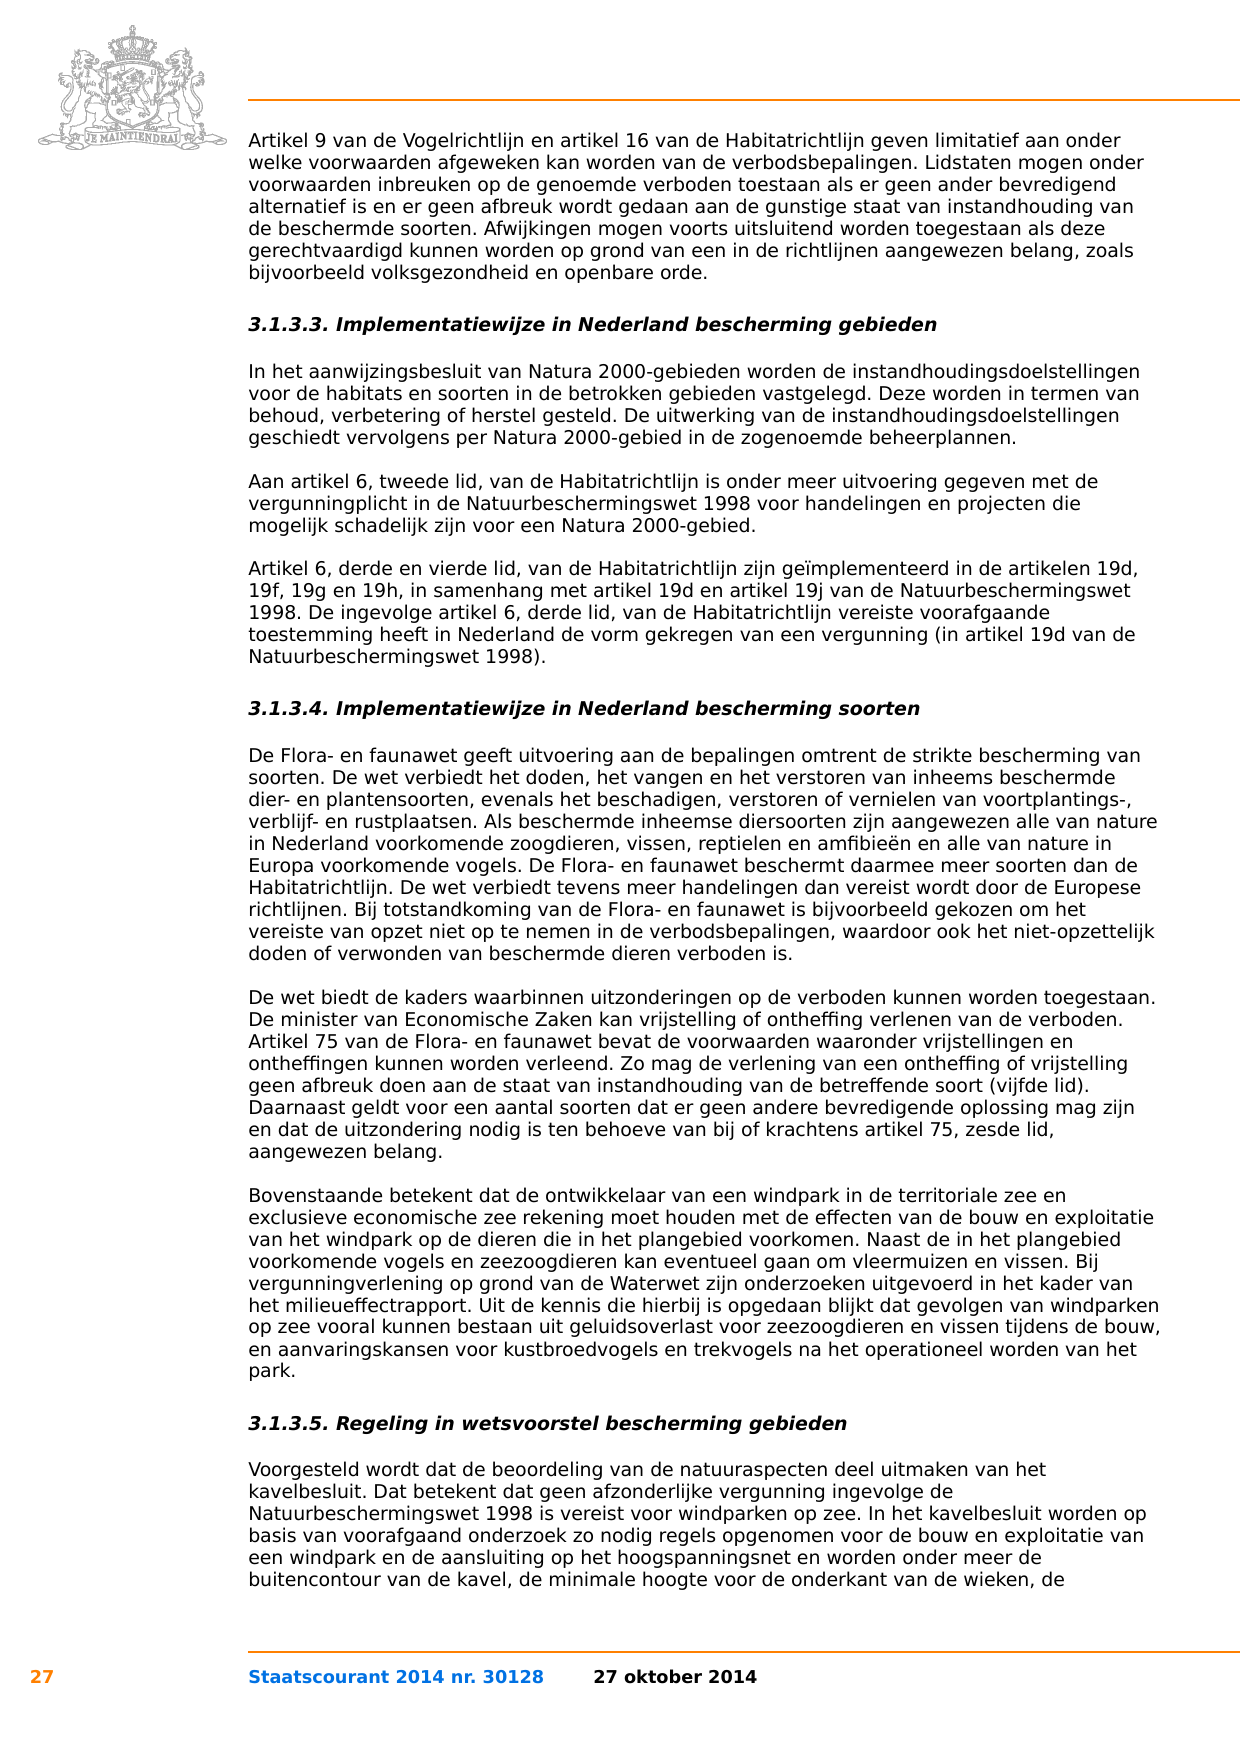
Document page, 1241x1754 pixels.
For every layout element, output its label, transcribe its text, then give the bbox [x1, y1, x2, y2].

text Artikel 6, derde en vierde lid, van de Habitatrichtlijn zijn geïmplementeerd in de artikelen 19d, 19f, 19g en 19h, in samenhang met artikel 19d en artikel 19j van de Natuurbeschermingswet 1998. De ingevolge artikel 6, derde lid, van de Habitatrichtlijn vereiste voorafgaande toestemming heeft in Nederland de vorm gekregen van een vergunning (in artikel 19d van de Natuurbeschermingswet 1998). [248, 558, 1163, 668]
subtitle 3.1.3.5. Regeling in wetsvoorstel bescherming gebieden [248, 1412, 1163, 1434]
picture [38, 25, 227, 150]
text De Flora- en faunawet geeft uitvoering aan de bepalingen omtrent de strikte bescherming van soorten. De wet verbiedt het doden, het vangen en het verstoren van inheems beschermde dier- en plantensoorten, evenals het beschadigen, verstoren of vernielen van voortplantings-, verblijf- en rustplaatsen. Als beschermde inheemse diersoorten zijn aangewezen alle van nature in Nederland voorkomende zoogdieren, vissen, reptielen en amfibieën en alle van nature in Europa voorkomende vogels. De Flora- en faunawet beschermt daarmee meer soorten dan de Habitatrichtlijn. De wet verbiedt tevens meer handelingen dan vereist wordt door de Europese richtlijnen. Bij totstandkoming van de Flora- en faunawet is bijvoorbeeld gekozen om het vereiste van opzet niet op te nemen in de verbodsbepalingen, waardoor ook het niet-opzettelijk doden of verwonden van beschermde dieren verboden is. [248, 745, 1163, 965]
subtitle 3.1.3.3. Implementatiewijze in Nederland bescherming gebieden [248, 314, 1163, 336]
subtitle 3.1.3.4. Implementatiewijze in Nederland bescherming soorten [248, 698, 1163, 720]
text In het aanwijzingsbesluit van Natura 2000-gebieden worden de instandhoudingsdoelstellingen voor de habitats en soorten in de betrokken gebieden vastgelegd. Deze worden in termen van behoud, verbetering of herstel gesteld. De uitwerking van de instandhoudingsdoelstellingen geschiedt vervolgens per Natura 2000-gebied in de zogenoemde beheerplannen. [248, 361, 1163, 449]
text Artikel 9 van de Vogelrichtlijn en artikel 16 van de Habitatrichtlijn geven limitatief aan onder welke voorwaarden afgeweken kan worden van de verbodsbepalingen. Lidstaten mogen onder voorwaarden inbreuken op de genoemde verboden toestaan als er geen ander bevredigend alternatief is en er geen afbreuk wordt gedaan aan de gunstige staat van instandhouding van de beschermde soorten. Afwijkingen mogen voorts uitsluitend worden toegestaan als deze gerechtvaardigd kunnen worden op grond van een in de richtlijnen aangewezen belang, zoals bijvoorbeeld volksgezondheid en openbare orde. [248, 130, 1163, 284]
text Aan artikel 6, tweede lid, van de Habitatrichtlijn is onder meer uitvoering gegeven met de vergunningplicht in de Natuurbeschermingswet 1998 voor handelingen en projecten die mogelijk schadelijk zijn voor een Natura 2000-gebied. [248, 471, 1163, 536]
text Bovenstaande betekent dat de ontwikkelaar van een windpark in de territoriale zee en exclusieve economische zee rekening moet houden met de effecten van de bouw en exploitatie van het windpark op de dieren die in het plangebied voorkomen. Naast de in het plangebied voorkomende vogels en zeezoogdieren kan eventueel gaan om vleermuizen en vissen. Bij vergunningverlening op grond van de Waterwet zijn onderzoeken uitgevoerd in het kader van het milieueffectrapport. Uit de kennis die hierbij is opgedaan blijkt dat gevolgen van windparken op zee vooral kunnen bestaan uit geluidsoverlast voor zeezoogdieren en vissen tijdens de bouw, en aanvaringskansen voor kustbroedvogels en trekvogels na het operationeel worden van het park. [248, 1184, 1163, 1382]
text Voorgesteld wordt dat de beoordeling van de natuuraspecten deel uitmaken van het kavelbesluit. Dat betekent dat geen afzonderlijke vergunning ingevolge de Natuurbeschermingswet 1998 is vereist voor windparken op zee. In het kavelbesluit worden op basis van voorafgaand onderzoek zo nodig regels opgenomen voor de bouw en exploitatie van een windpark en de aansluiting op het hoogspanningsnet en worden onder meer de buitencontour van de kavel, de minimale hoogte voor de onderkant van de wieken, de [248, 1459, 1163, 1591]
text De wet biedt de kaders waarbinnen uitzonderingen op de verboden kunnen worden toegestaan. De minister van Economische Zaken kan vrijstelling of ontheffing verlenen van de verboden. Artikel 75 van de Flora- en faunawet bevat de voorwaarden waaronder vrijstellingen en ontheffingen kunnen worden verleend. Zo mag de verlening van een ontheffing of vrijstelling geen afbreuk doen aan de staat van instandhouding van de betreffende soort (vijfde lid). Daarnaast geldt voor een aantal soorten dat er geen andere bevredigende oplossing mag zijn en dat de uitzondering nodig is ten behoeve van bij of krachtens artikel 75, zesde lid, aangewezen belang. [248, 987, 1163, 1163]
